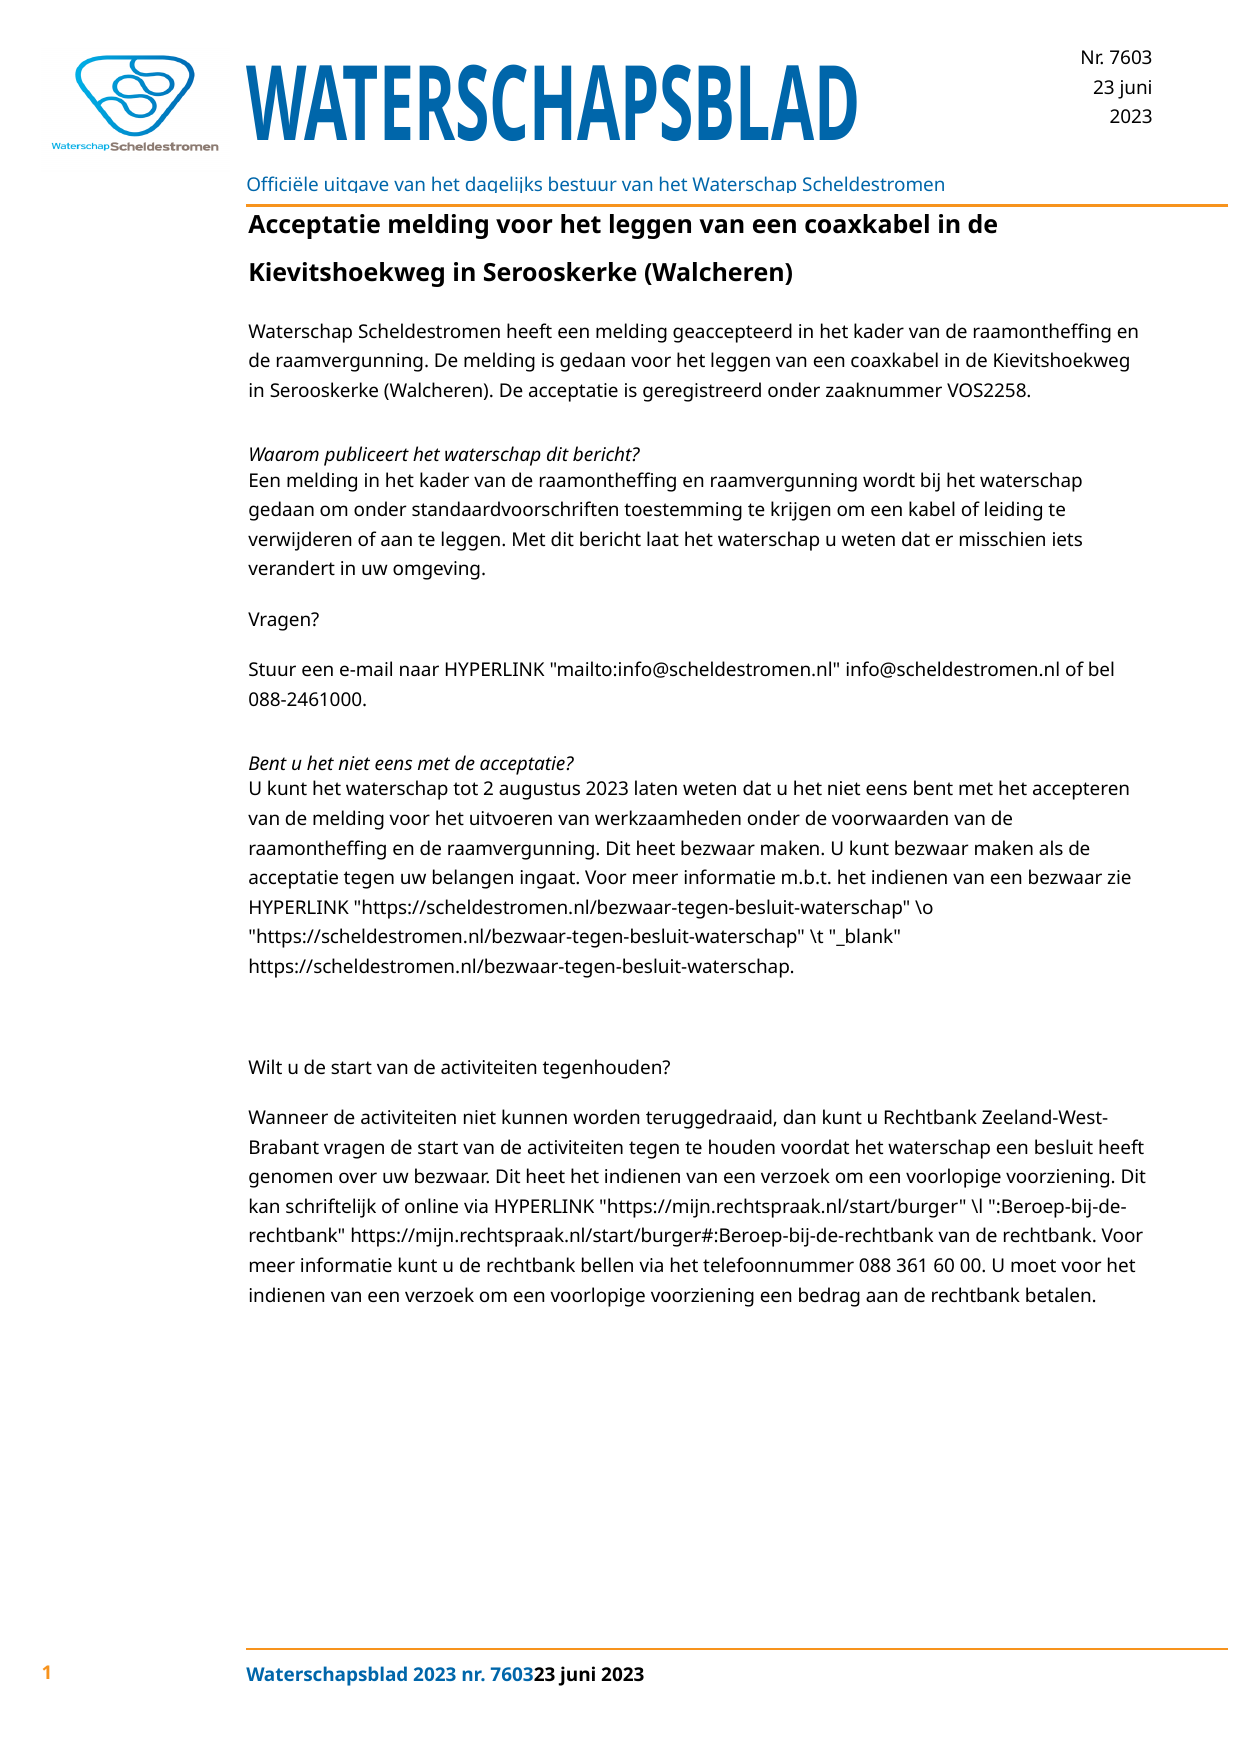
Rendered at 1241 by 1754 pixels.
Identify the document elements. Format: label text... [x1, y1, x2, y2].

text Wilt u de start van de activiteiten tegenhouden? [248, 1054, 1152, 1080]
text Vragen? [248, 606, 1152, 632]
text U kunt het waterschap tot 2 augustus 2023 laten weten dat u het niet eens bent met het accepteren van de melding voor het uitvoeren van werkzaamheden onder de voorwaarden van de raamontheffing en de raamvergunning. Dit heet bezwaar maken. U kunt bezwaar maken als de acceptatie tegen uw belangen ingaat. Voor meer informatie m.b.t. het indienen van een bezwaar zie HYPERLINK "https://scheldestromen.nl/bezwaar-tegen-besluit-waterschap" \o "https://scheldestromen.nl/bezwaar-tegen-besluit-waterschap" \t "_blank" https://scheldestromen.nl/bezwaar-tegen-besluit-waterschap. [248, 776, 1152, 979]
text Waterschap Scheldestromen heeft een melding geaccepteerd in het kader van de raamontheffing en de raamvergunning. De melding is gedaan voor het leggen van een coaxkabel in de Kievitshoekweg in Serooskerke (Walcheren). De acceptatie is geregistreerd onder zaaknummer VOS2258. [248, 318, 1152, 403]
text Een melding in het kader van de raamontheffing en raamvergunning wordt bij het waterschap gedaan om onder standaardvoorschriften toestemming te krijgen om een kabel of leiding te verwijderen of aan te leggen. Met dit bericht laat het waterschap u weten dat er misschien iets verandert in uw omgeving. [248, 467, 1152, 581]
text Stuur een e-mail naar HYPERLINK "mailto:info@scheldestromen.nl" info@scheldestromen.nl of bel 088-2461000. [248, 656, 1152, 712]
picture [41, 47, 231, 172]
text Waarom publiceert het waterschap dit bericht? [248, 441, 1152, 467]
text Wanneer de activiteiten niet kunnen worden teruggedraaid, dan kunt u Rechtbank Zeeland-West-Brabant vragen de start van de activiteiten tegen te houden voordat het waterschap een besluit heeft genomen over uw bezwaar. Dit heet het indienen van een verzoek om een voorlopige voorziening. Dit kan schriftelijk of online via HYPERLINK "https://mijn.rechtspraak.nl/start/burger" \l ":Beroep-bij-de-rechtbank" https://mijn.rechtspraak.nl/start/burger#:Beroep-bij-de-rechtbank van de rechtbank. Voor meer informatie kunt u de rechtbank bellen via het telefoonnummer 088 361 60 00. U moet voor het indienen van een verzoek om een voorlopige voorziening een bedrag aan de rechtbank betalen. [248, 1104, 1152, 1308]
text Acceptatie melding voor het leggen van een coaxkabel in de Kievitshoekweg in Serooskerke (Walcheren) [248, 207, 1152, 288]
text Bent u het niet eens met de acceptatie? [248, 750, 1152, 776]
